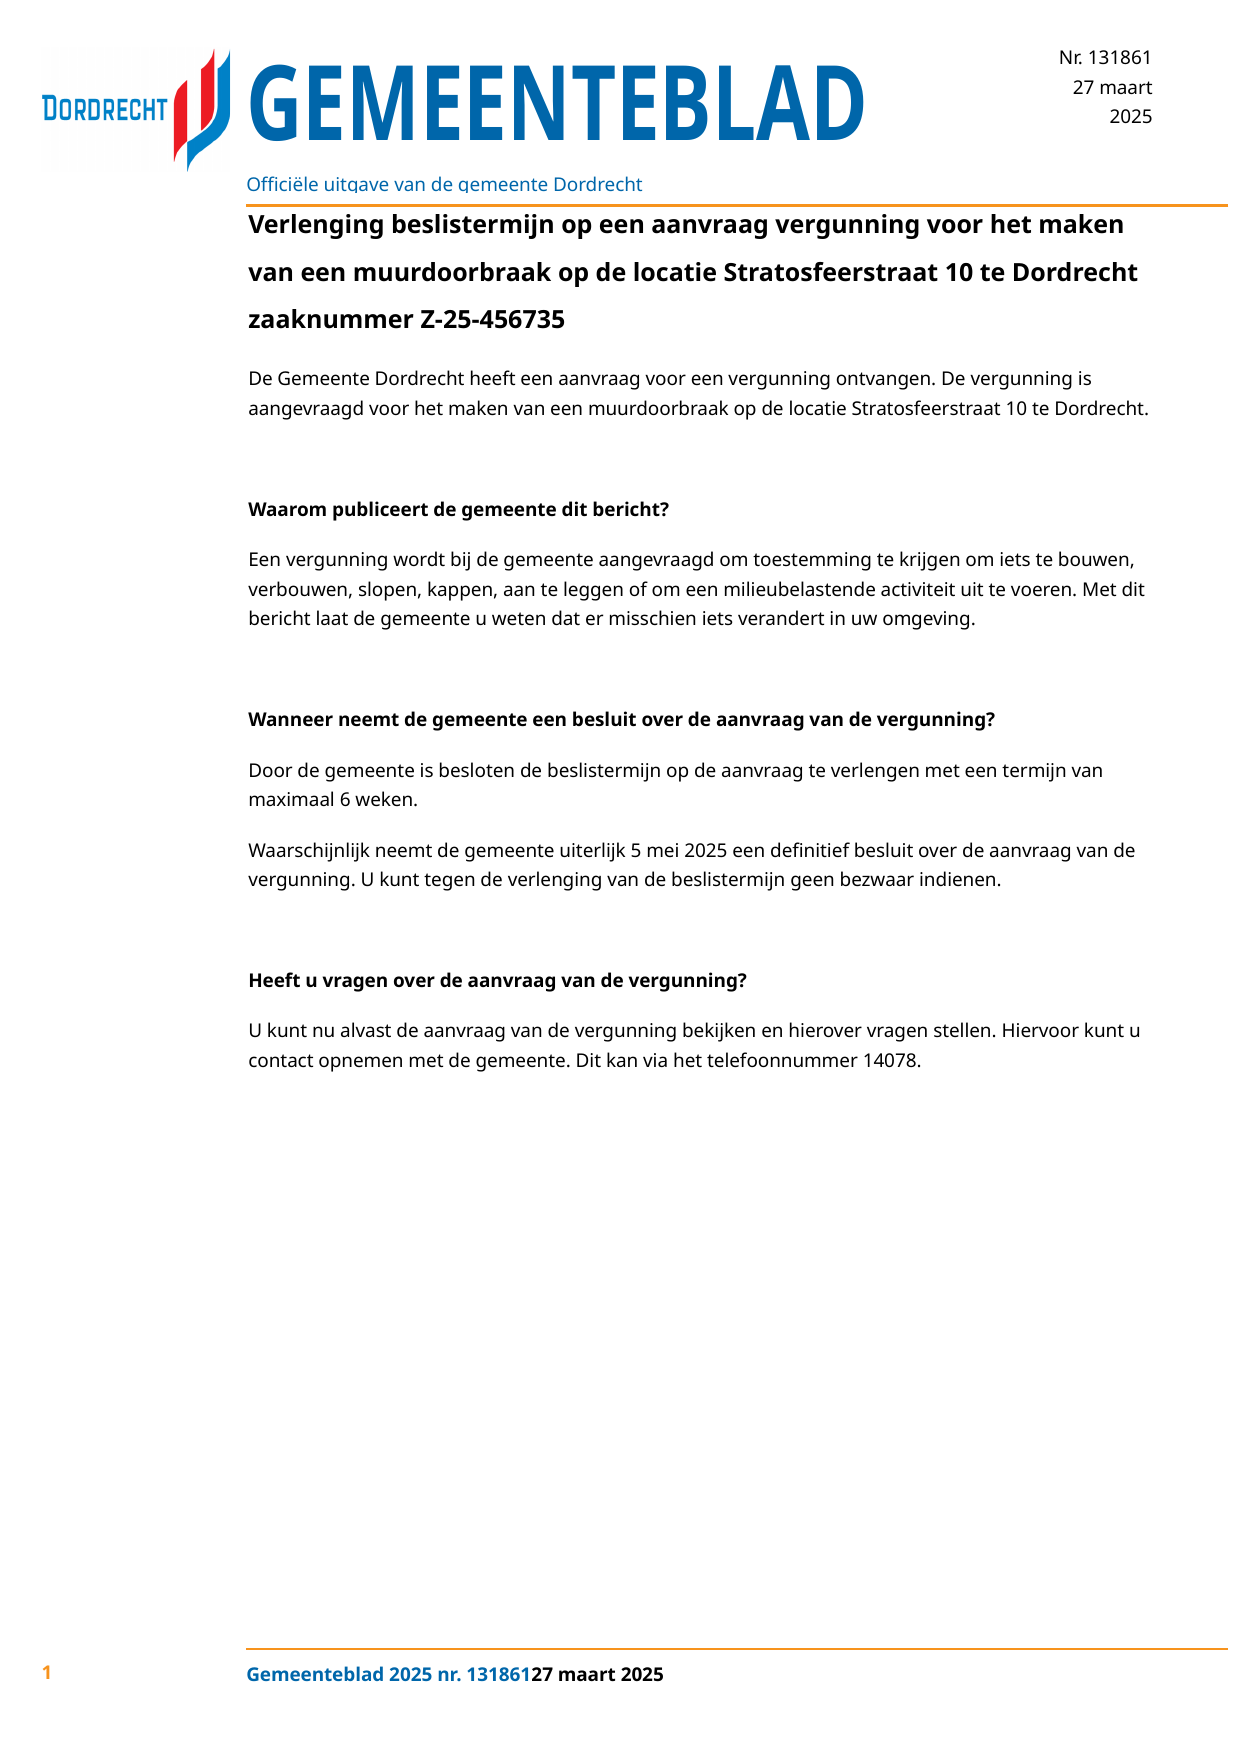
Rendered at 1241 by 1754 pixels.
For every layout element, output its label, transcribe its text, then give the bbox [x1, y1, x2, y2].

picture [41, 47, 231, 172]
text Door de gemeente is besloten de beslistermijn op de aanvraag te verlengen met een termijn van maximaal 6 weken. [248, 757, 1152, 812]
text Waarom publiceert de gemeente dit bericht? [248, 496, 1152, 522]
text De Gemeente Dordrecht heeft een aanvraag voor een vergunning ontvangen. De vergunning is aangevraagd voor het maken van een muurdoorbraak op de locatie Stratosfeerstraat 10 te Dordrecht. [248, 366, 1152, 421]
text U kunt nu alvast de aanvraag van de vergunning bekijken en hierover vragen stellen. Hiervoor kunt u contact opnemen met de gemeente. Dit kan via het telefoonnummer 14078. [248, 1018, 1152, 1073]
text Heeft u vragen over de aanvraag van de vergunning? [248, 967, 1152, 993]
text Verlenging beslistermijn op een aanvraag vergunning voor het maken van een muurdoorbraak op de locatie Stratosfeerstraat 10 te Dordrecht zaaknummer Z-25-456735 [248, 207, 1152, 336]
text Waarschijnlijk neemt de gemeente uiterlijk 5 mei 2025 een definitief besluit over de aanvraag van de vergunning. U kunt tegen de verlenging van de beslistermijn geen bezwaar indienen. [248, 837, 1152, 892]
text Een vergunning wordt bij de gemeente aangevraagd om toestemming te krijgen om iets te bouwen, verbouwen, slopen, kappen, aan te leggen of om een milieubelastende activiteit uit te voeren. Met dit bericht laat de gemeente u weten dat er misschien iets verandert in uw omgeving. [248, 546, 1152, 631]
text Wanneer neemt de gemeente een besluit over de aanvraag van de vergunning? [248, 706, 1152, 732]
